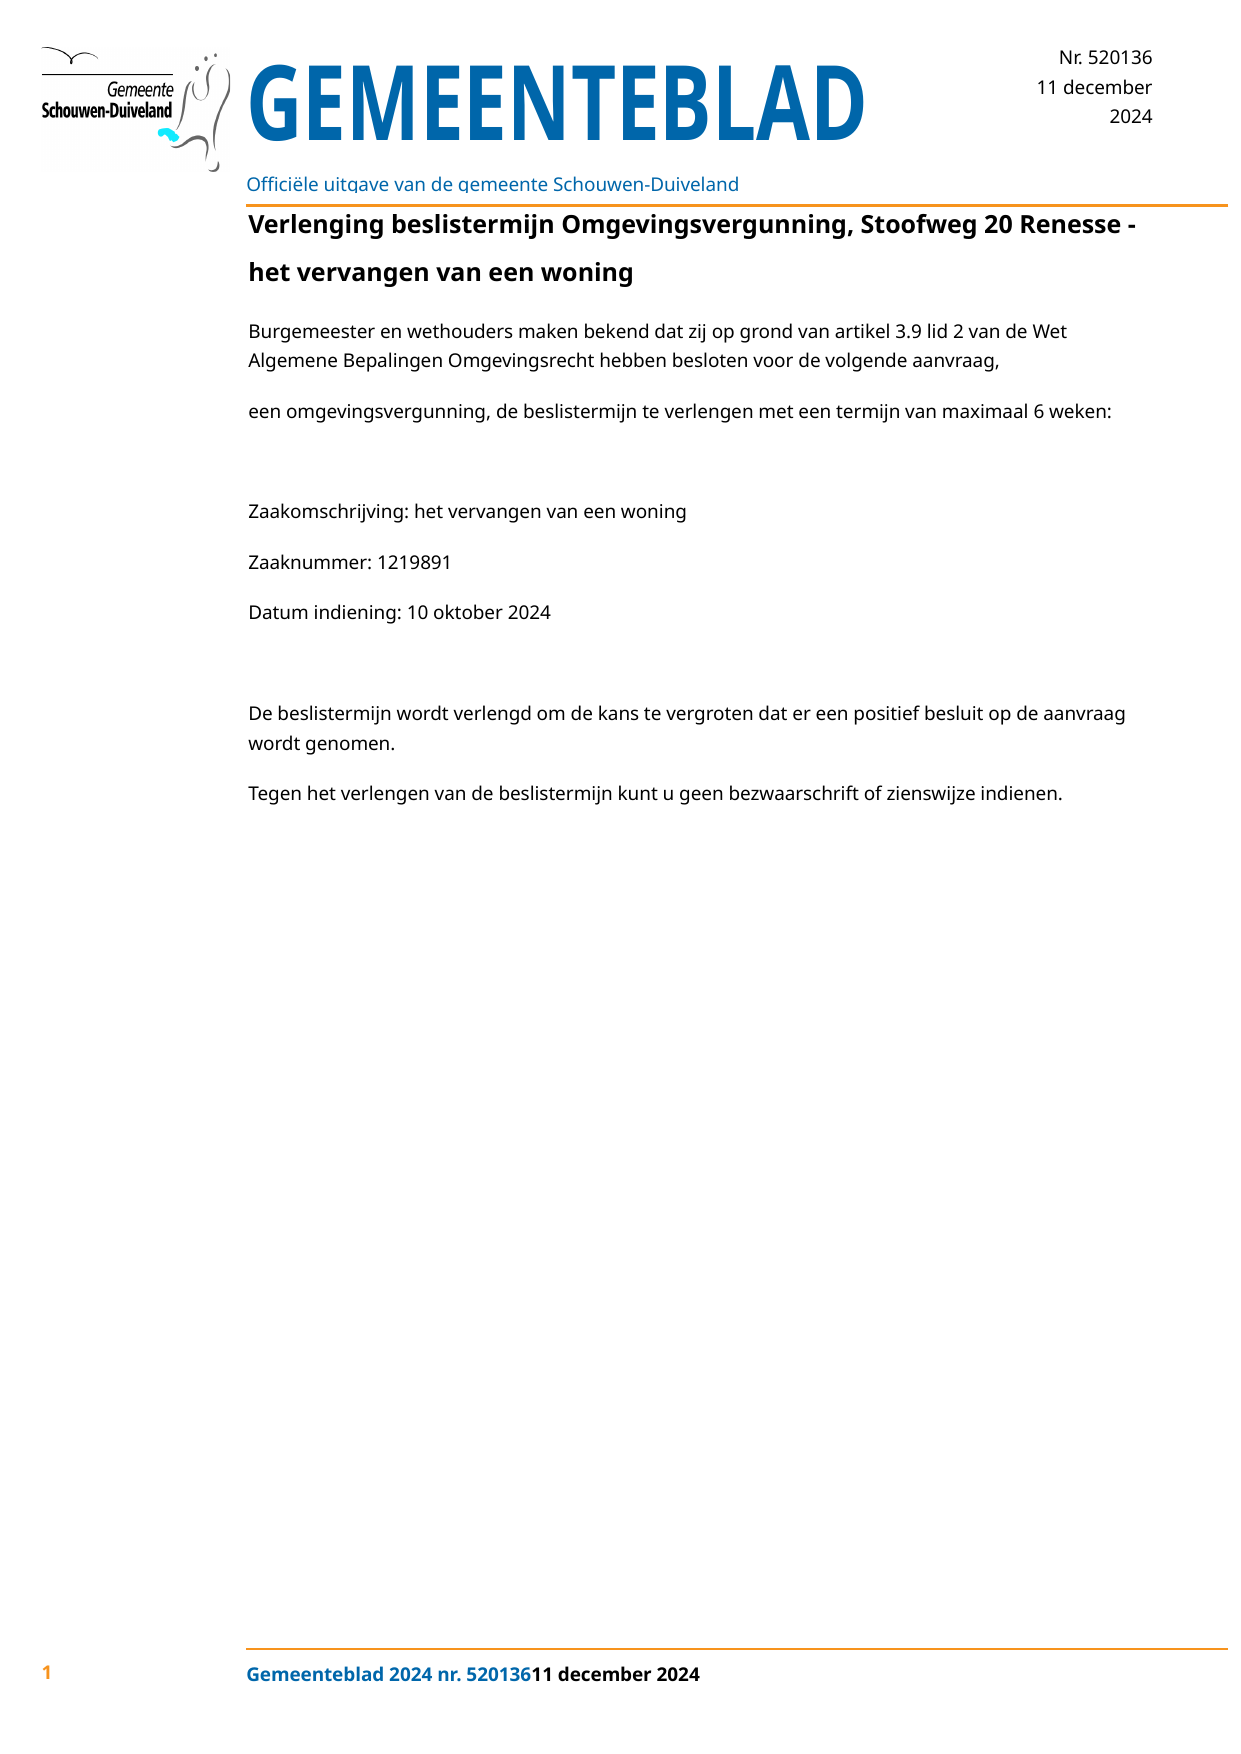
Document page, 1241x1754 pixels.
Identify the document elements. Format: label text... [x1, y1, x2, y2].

text Zaakomschrijving: het vervangen van een woning [248, 499, 1152, 524]
text Tegen het verlengen van de beslistermijn kunt u geen bezwaarschrift of zienswijze indienen. [248, 780, 1152, 806]
text Verlenging beslistermijn Omgevingsvergunning, Stoofweg 20 Renesse - het vervangen van een woning [248, 207, 1152, 288]
text een omgevingsvergunning, de beslistermijn te verlengen met een termijn van maximaal 6 weken: [248, 398, 1152, 424]
picture [41, 47, 231, 172]
text Zaaknummer: 1219891 [248, 549, 1152, 575]
text De beslistermijn wordt verlengd om de kans te vergroten dat er een positief besluit op de aanvraag wordt genomen. [248, 700, 1152, 756]
text Datum indiening: 10 oktober 2024 [248, 599, 1152, 625]
text Burgemeester en wethouders maken bekend dat zij op grond van artikel 3.9 lid 2 van de Wet Algemene Bepalingen Omgevingsrecht hebben besloten voor de volgende aanvraag, [248, 318, 1152, 373]
